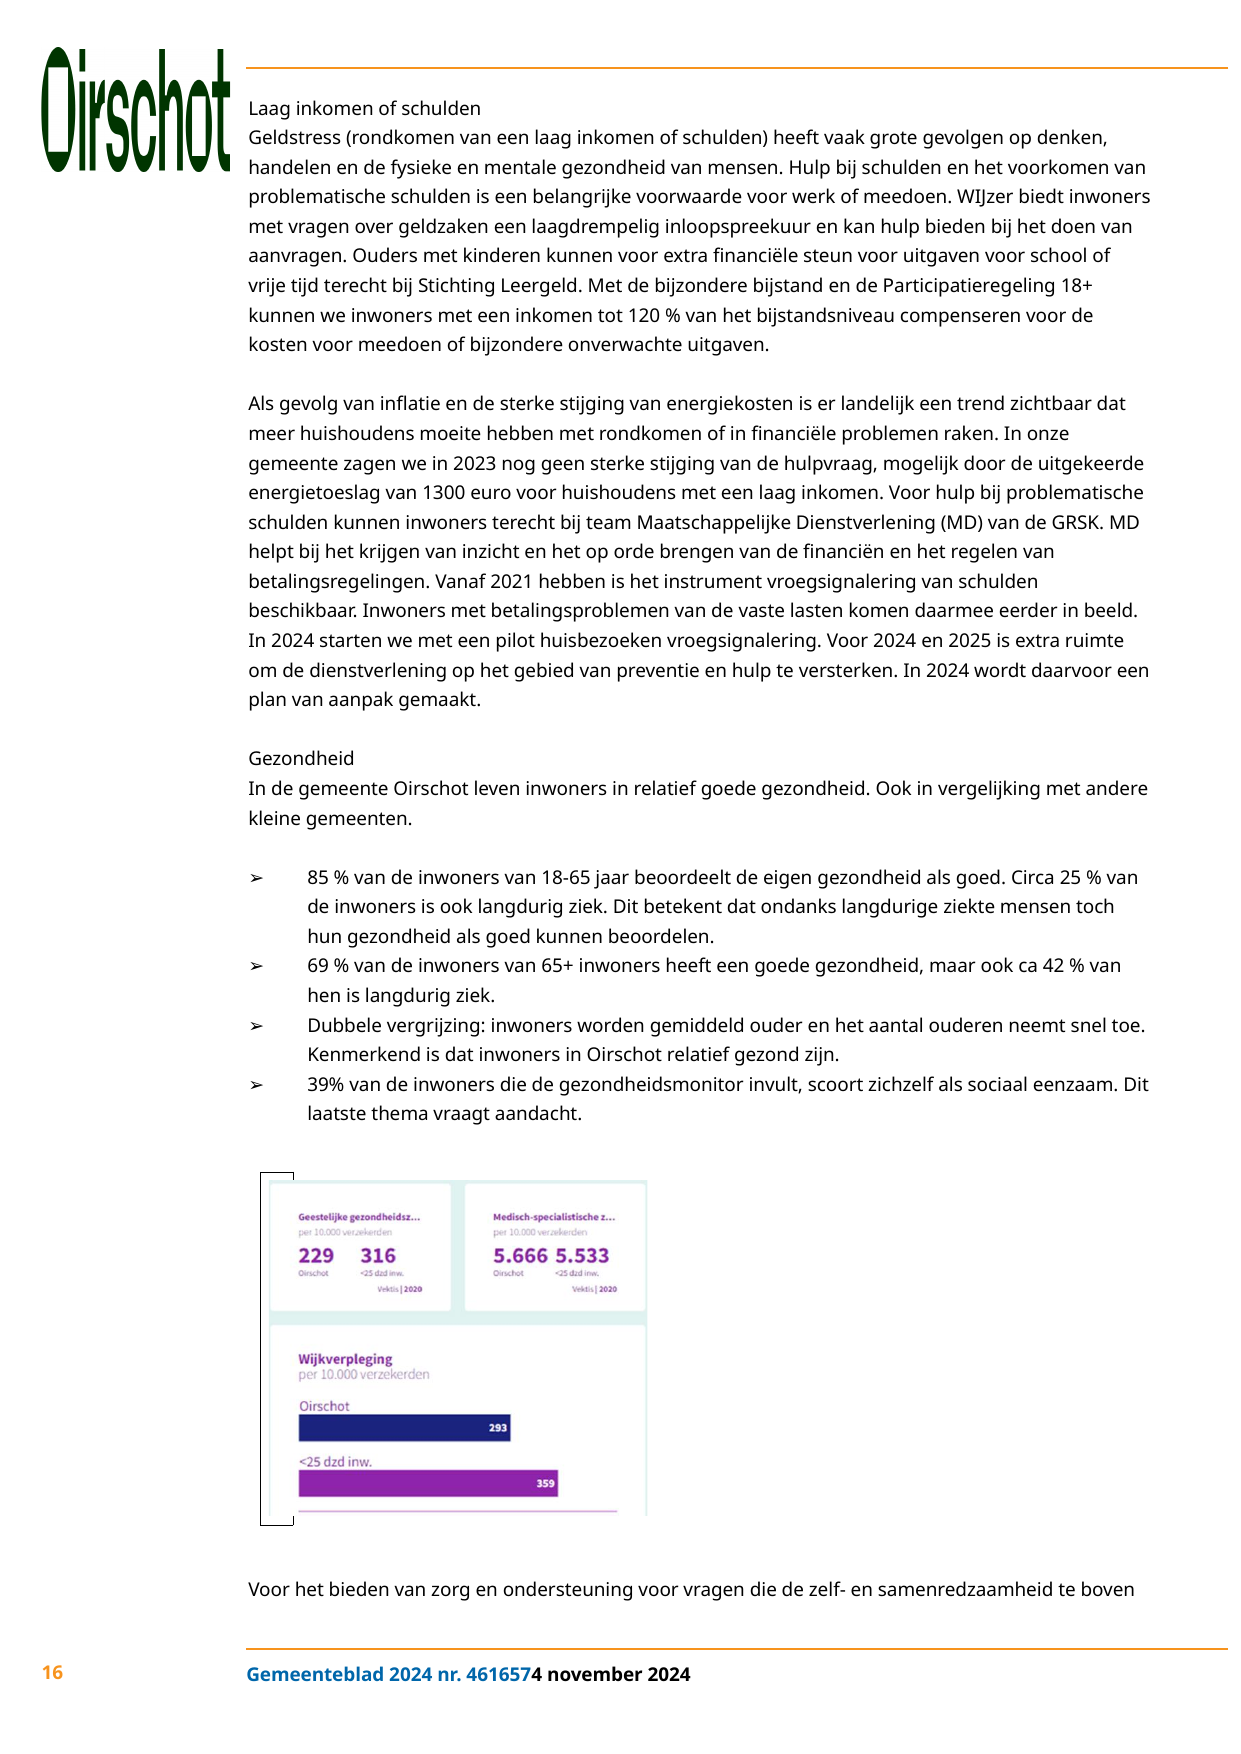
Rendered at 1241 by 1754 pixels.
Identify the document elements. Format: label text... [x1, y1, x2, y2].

list 85 % van de inwoners van 18-65 jaar beoordeelt de eigen gezondheid als goed. Circa 25 % van de inwoners is ook langdurig ziek. Dit betekent dat ondanks langdurige ziekte mensen toch hun gezondheid als goed kunnen beoordelen. [248, 864, 1152, 949]
text In de gemeente Oirschot leven inwoners in relatief goede gezondheid. Ook in vergelijking met andere kleine gemeenten. [248, 775, 1152, 831]
picture [268, 1180, 648, 1516]
text Gezondheid [248, 746, 1152, 771]
text Voor het bieden van zorg en ondersteuning voor vragen die de zelf- en samenredzaamheid te boven [248, 1576, 1152, 1602]
list Dubbele vergrijzing: inwoners worden gemiddeld ouder en het aantal ouderen neemt snel toe. Kenmerkend is dat inwoners in Oirschot relatief gezond zijn. [248, 1012, 1152, 1067]
list 69 % van de inwoners van 65+ inwoners heeft een goede gezondheid, maar ook ca 42 % van hen is langdurig ziek. [248, 953, 1152, 1008]
list 39% van de inwoners die de gezondheidsmonitor invult, scoort zichzelf als sociaal eenzaam. Dit laatste thema vraagt aandacht. [248, 1071, 1152, 1126]
text Laag inkomen of schulden [248, 95, 1152, 121]
text Als gevolg van inflatie en de sterke stijging van energiekosten is er landelijk een trend zichtbaar dat meer huishoudens moeite hebben met rondkomen of in financiële problemen raken. In onze gemeente zagen we in 2023 nog geen sterke stijging van de hulpvraag, mogelijk door de uitgekeerde energietoeslag van 1300 euro voor huishoudens met een laag inkomen. Voor hulp bij problematische schulden kunnen inwoners terecht bij team Maatschappelijke Dienstverlening (MD) van de GRSK. MD helpt bij het krijgen van inzicht en het op orde brengen van de financiën en het regelen van betalingsregelingen. Vanaf 2021 hebben is het instrument vroegsignalering van schulden beschikbaar. Inwoners met betalingsproblemen van de vaste lasten komen daarmee eerder in beeld. In 2024 starten we met een pilot huisbezoeken vroegsignalering. Voor 2024 en 2025 is extra ruimte om de dienstverlening op het gebied van preventie en hulp te versterken. In 2024 wordt daarvoor een plan van aanpak gemaakt. [248, 391, 1152, 712]
picture [41, 47, 231, 172]
text Geldstress (rondkomen van een laag inkomen of schulden) heeft vaak grote gevolgen op denken, handelen en de fysieke en mentale gezondheid van mensen. Hulp bij schulden en het voorkomen van problematische schulden is een belangrijke voorwaarde voor werk of meedoen. WIJzer biedt inwoners met vragen over geldzaken een laagdrempelig inloopspreekuur en kan hulp bieden bij het doen van aanvragen. Ouders met kinderen kunnen voor extra financiële steun voor uitgaven voor school of vrije tijd terecht bij Stichting Leergeld. Met de bijzondere bijstand en de Participatieregeling 18+ kunnen we inwoners met een inkomen tot 120 % van het bijstandsniveau compenseren voor de kosten voor meedoen of bijzondere onverwachte uitgaven. [248, 124, 1152, 357]
